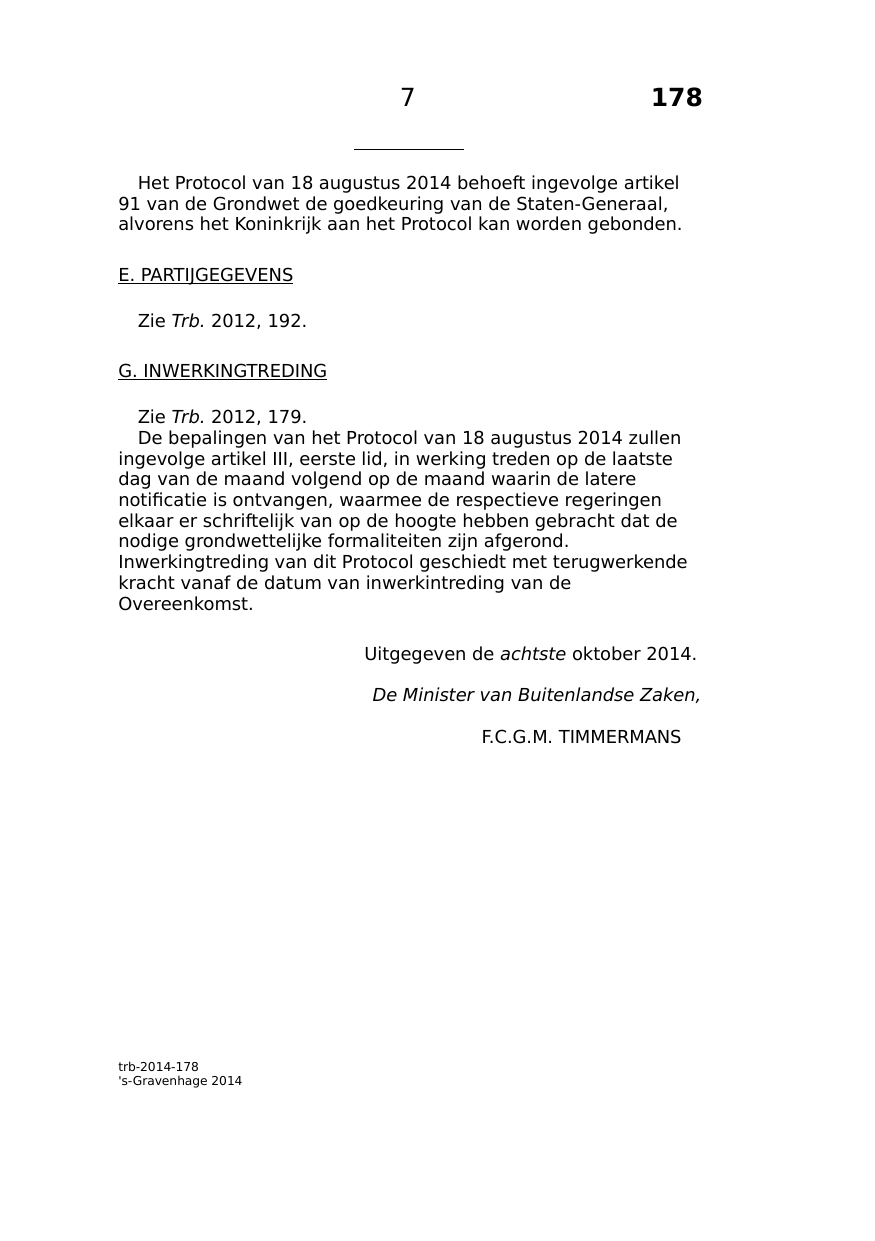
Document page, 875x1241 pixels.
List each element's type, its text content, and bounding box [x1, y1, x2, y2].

text 's-Gravenhage 2014 [118, 1074, 352, 1088]
text trb-2014-178 [118, 1060, 352, 1074]
text Zie Trb. 2012, 192. [118, 311, 703, 331]
text Het Protocol van 18 augustus 2014 behoeft ingevolge artikel 91 van de Grondwet de goedkeuring van de Staten-Generaal, alvorens het Koninkrijk aan het Protocol kan worden gebonden. [118, 173, 703, 235]
text Uitgegeven de achtste oktober 2014. [118, 644, 703, 665]
text Zie Trb. 2012, 179. [118, 407, 703, 428]
text De bepalingen van het Protocol van 18 augustus 2014 zullen ingevolge artikel III, eerste lid, in werking treden op de laatste dag van de maand volgend op de maand waarin de latere notificatie is ontvangen, waarmee de respectieve regeringen elkaar er schriftelijk van op de hoogte hebben gebracht dat de nodige grondwettelijke formaliteiten zijn afgerond. Inwerkingtreding van dit Protocol geschiedt met terugwerkende kracht vanaf de datum van inwerkintreding van de Overeenkomst. [118, 428, 703, 614]
subtitle G. INWERKINGTREDING [118, 361, 703, 382]
subtitle E. PARTIJGEGEVENS [118, 265, 703, 286]
text De Minister van Buitenlandse Zaken, F.C.G.M. TIMMERMANS [118, 685, 703, 747]
